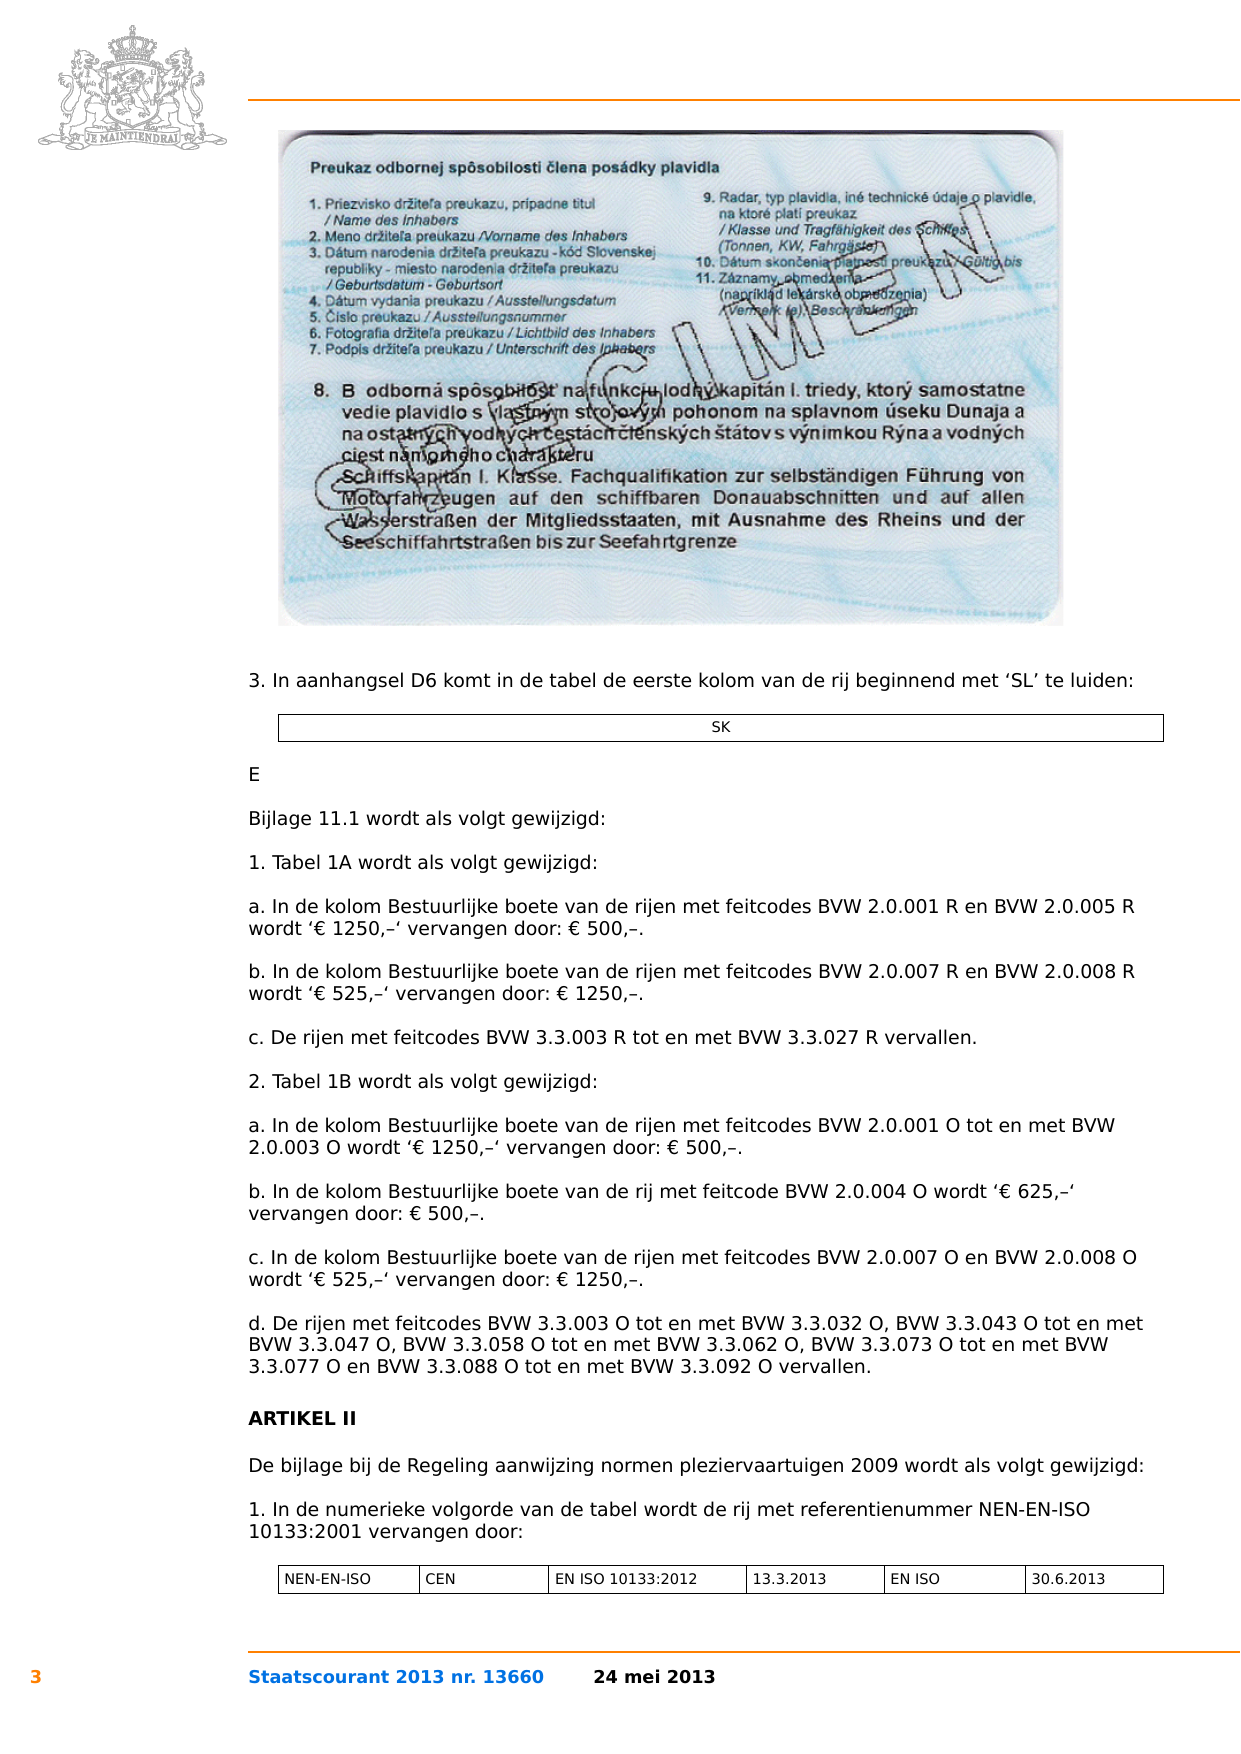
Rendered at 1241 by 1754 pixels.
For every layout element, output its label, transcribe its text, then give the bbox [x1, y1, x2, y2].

text 1. Tabel 1A wordt als volgt gewijzigd: [248, 852, 1163, 874]
text De bijlage bij de Regeling aanwijzing normen pleziervaartuigen 2009 wordt als volgt gewijzigd: [248, 1455, 1163, 1477]
table_header EN ISO 10133:2012 [549, 1566, 746, 1592]
text d. De rijen met feitcodes BVW 3.3.003 O tot en met BVW 3.3.032 O, BVW 3.3.043 O tot en met BVW 3.3.047 O, BVW 3.3.058 O tot en met BVW 3.3.062 O, BVW 3.3.073 O tot en met BVW 3.3.077 O en BVW 3.3.088 O tot en met BVW 3.3.092 O vervallen. [248, 1312, 1163, 1378]
text c. De rijen met feitcodes BVW 3.3.003 R tot en met BVW 3.3.027 R vervallen. [248, 1027, 1163, 1049]
table_header EN ISO [885, 1566, 1025, 1592]
text a. In de kolom Bestuurlijke boete van de rijen met feitcodes BVW 2.0.001 O tot en met BVW 2.0.003 O wordt ‘€ 1250,–‘ vervangen door: € 500,–. [248, 1115, 1163, 1159]
table_header 30.6.2013 [1026, 1566, 1163, 1592]
picture [278, 130, 1064, 626]
text b. In de kolom Bestuurlijke boete van de rijen met feitcodes BVW 2.0.007 R en BVW 2.0.008 R wordt ‘€ 525,–‘ vervangen door: € 1250,–. [248, 961, 1163, 1005]
text a. In de kolom Bestuurlijke boete van de rijen met feitcodes BVW 2.0.001 R en BVW 2.0.005 R wordt ‘€ 1250,–‘ vervangen door: € 500,–. [248, 896, 1163, 939]
text b. In de kolom Bestuurlijke boete van de rij met feitcode BVW 2.0.004 O wordt ‘€ 625,–‘ vervangen door: € 500,–. [248, 1181, 1163, 1225]
table_header NEN-EN-ISO [279, 1566, 419, 1592]
text E [248, 764, 1163, 786]
text 3. In aanhangsel D6 komt in de tabel de eerste kolom van de rij beginnend met ‘SL’ te luiden: [248, 670, 1163, 692]
text 1. In de numerieke volgorde van de tabel wordt de rij met referentienummer NEN-EN-ISO 10133:2001 vervangen door: [248, 1499, 1163, 1543]
picture [38, 25, 227, 150]
table_header 13.3.2013 [747, 1566, 884, 1592]
text Bijlage 11.1 wordt als volgt gewijzigd: [248, 808, 1163, 830]
subtitle ARTIKEL II [248, 1408, 1163, 1430]
text c. In de kolom Bestuurlijke boete van de rijen met feitcodes BVW 2.0.007 O en BVW 2.0.008 O wordt ‘€ 525,–‘ vervangen door: € 1250,–. [248, 1247, 1163, 1291]
table_header SK [279, 715, 1163, 741]
text 2. Tabel 1B wordt als volgt gewijzigd: [248, 1071, 1163, 1093]
table_header CEN [420, 1566, 548, 1592]
